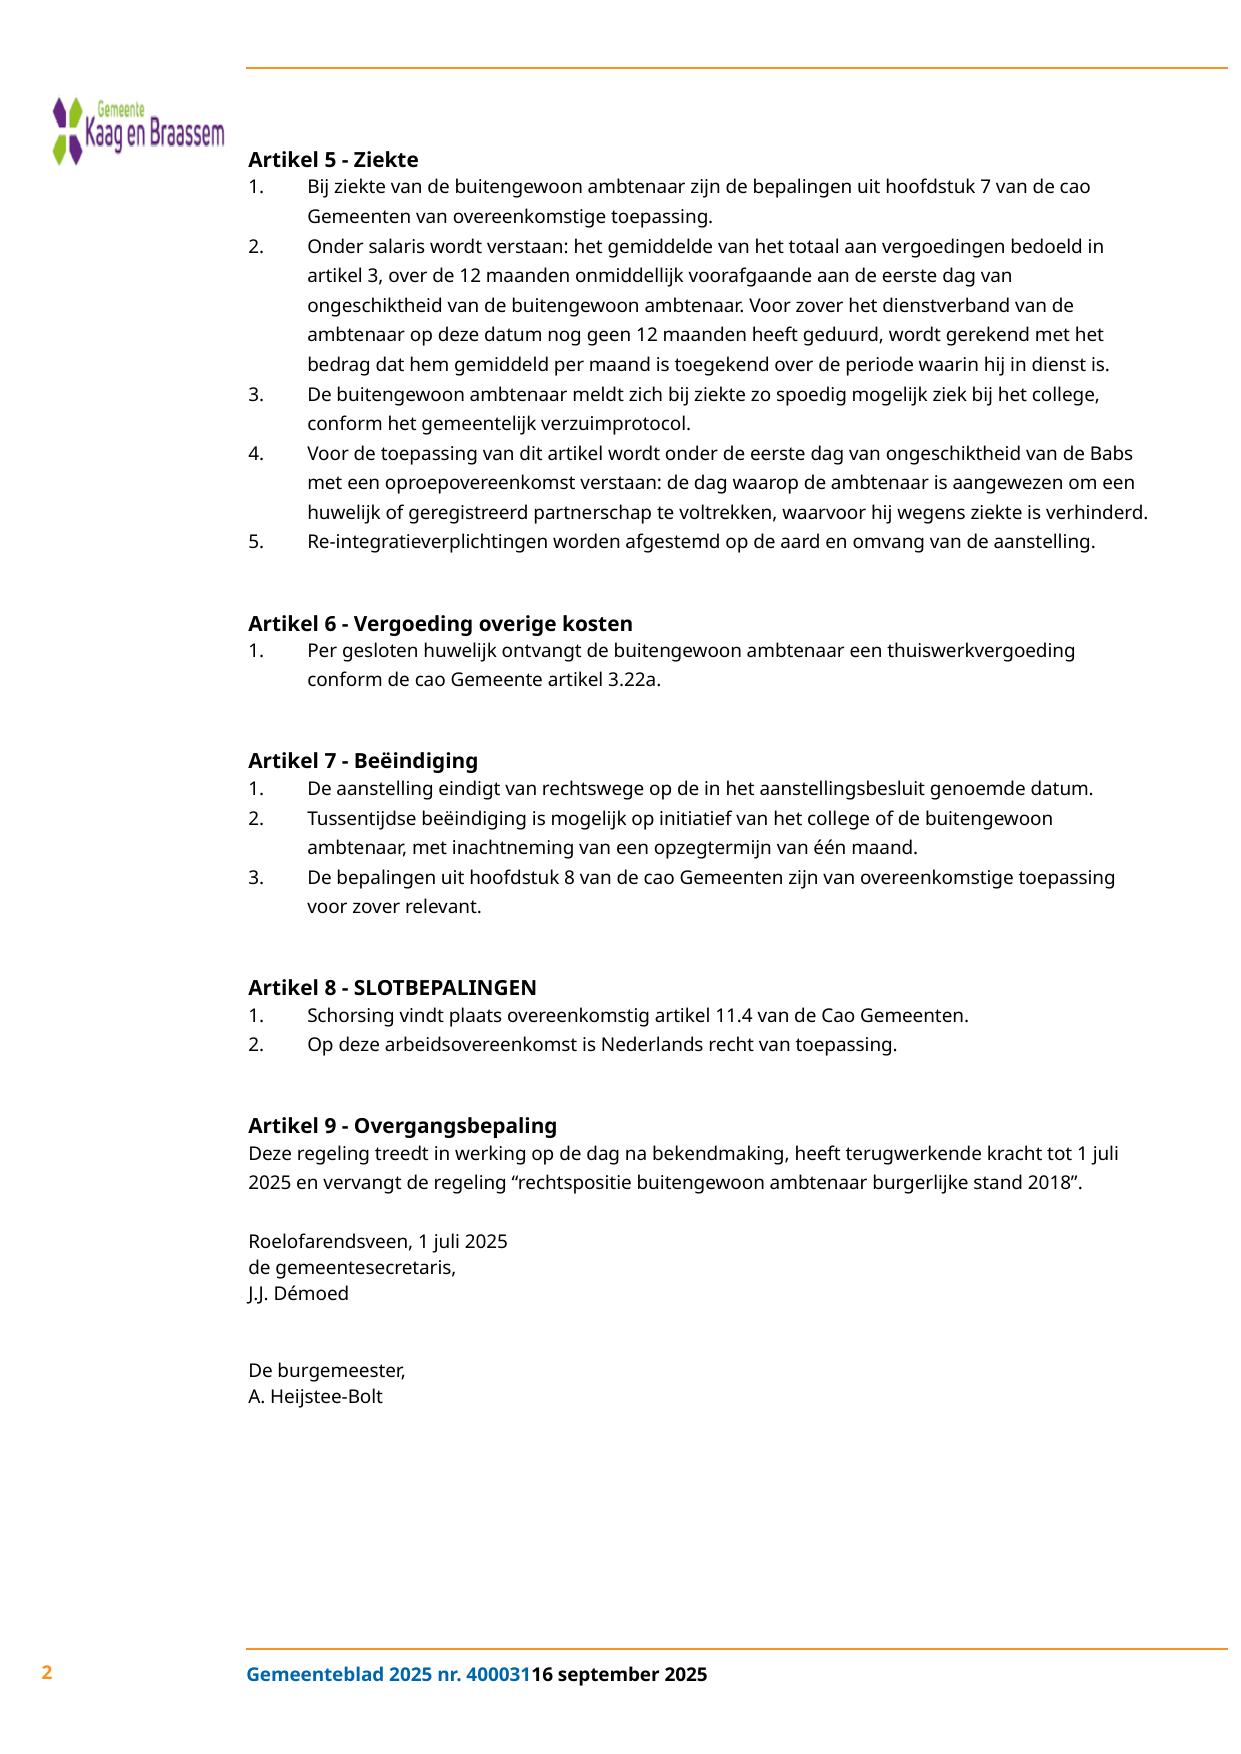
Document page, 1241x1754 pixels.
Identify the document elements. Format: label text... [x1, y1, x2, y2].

picture [41, 47, 231, 172]
list De bepalingen uit hoofdstuk 8 van de cao Gemeenten zijn van overeenkomstige toepassing voor zover relevant. [248, 864, 1152, 919]
list De buitengewoon ambtenaar meldt zich bij ziekte zo spoedig mogelijk ziek bij het college, conform het gemeentelijk verzuimprotocol. [248, 381, 1152, 436]
text Artikel 5 - Ziekte [248, 145, 1152, 174]
text de gemeentesecretaris, [248, 1254, 1152, 1280]
list Re-integratieverplichtingen worden afgestemd op de aard en omvang van de aanstelling. [248, 529, 1152, 554]
list De aanstelling eindigt van rechtswege op de in het aanstellingsbesluit genoemde datum. [248, 775, 1152, 801]
text Artikel 8 - SLOTBEPALINGEN [248, 973, 1152, 1002]
text Artikel 9 - Overgangsbepaling [248, 1111, 1152, 1140]
list Per gesloten huwelijk ontvangt de buitengewoon ambtenaar een thuiswerkvergoeding conform de cao Gemeente artikel 3.22a. [248, 637, 1152, 692]
text A. Heijstee-Bolt [248, 1383, 1152, 1409]
text De burgemeester, [248, 1357, 1152, 1383]
text Roelofarendsveen, 1 juli 2025 [248, 1229, 1152, 1254]
text Deze regeling treedt in werking op de dag na bekendmaking, heeft terugwerkende kracht tot 1 juli 2025 en vervangt de regeling “rechtspositie buitengewoon ambtenaar burgerlijke stand 2018”. [248, 1140, 1152, 1195]
text J.J. Démoed [248, 1280, 1152, 1306]
list Bij ziekte van de buitengewoon ambtenaar zijn de bepalingen uit hoofdstuk 7 van de cao Gemeenten van overeenkomstige toepassing. [248, 174, 1152, 229]
text Artikel 7 - Beëindiging [248, 747, 1152, 775]
text Artikel 6 - Vergoeding overige kosten [248, 609, 1152, 637]
list Voor de toepassing van dit artikel wordt onder de eerste dag van ongeschiktheid van de Babs met een oproepovereenkomst verstaan: de dag waarop de ambtenaar is aangewezen om een huwelijk of geregistreerd partnerschap te voltrekken, waarvoor hij wegens ziekte is verhinderd. [248, 440, 1152, 525]
list Schorsing vindt plaats overeenkomstig artikel 11.4 van de Cao Gemeenten. [248, 1002, 1152, 1028]
list Onder salaris wordt verstaan: het gemiddelde van het totaal aan vergoedingen bedoeld in artikel 3, over de 12 maanden onmiddellijk voorafgaande aan de eerste dag van ongeschiktheid van de buitengewoon ambtenaar. Voor zover het dienstverband van de ambtenaar op deze datum nog geen 12 maanden heeft geduurd, wordt gerekend met het bedrag dat hem gemiddeld per maand is toegekend over de periode waarin hij in dienst is. [248, 233, 1152, 377]
list Op deze arbeidsovereenkomst is Nederlands recht van toepassing. [248, 1031, 1152, 1057]
list Tussentijdse beëindiging is mogelijk op initiatief van het college of de buitengewoon ambtenaar, met inachtneming van een opzegtermijn van één maand. [248, 805, 1152, 860]
